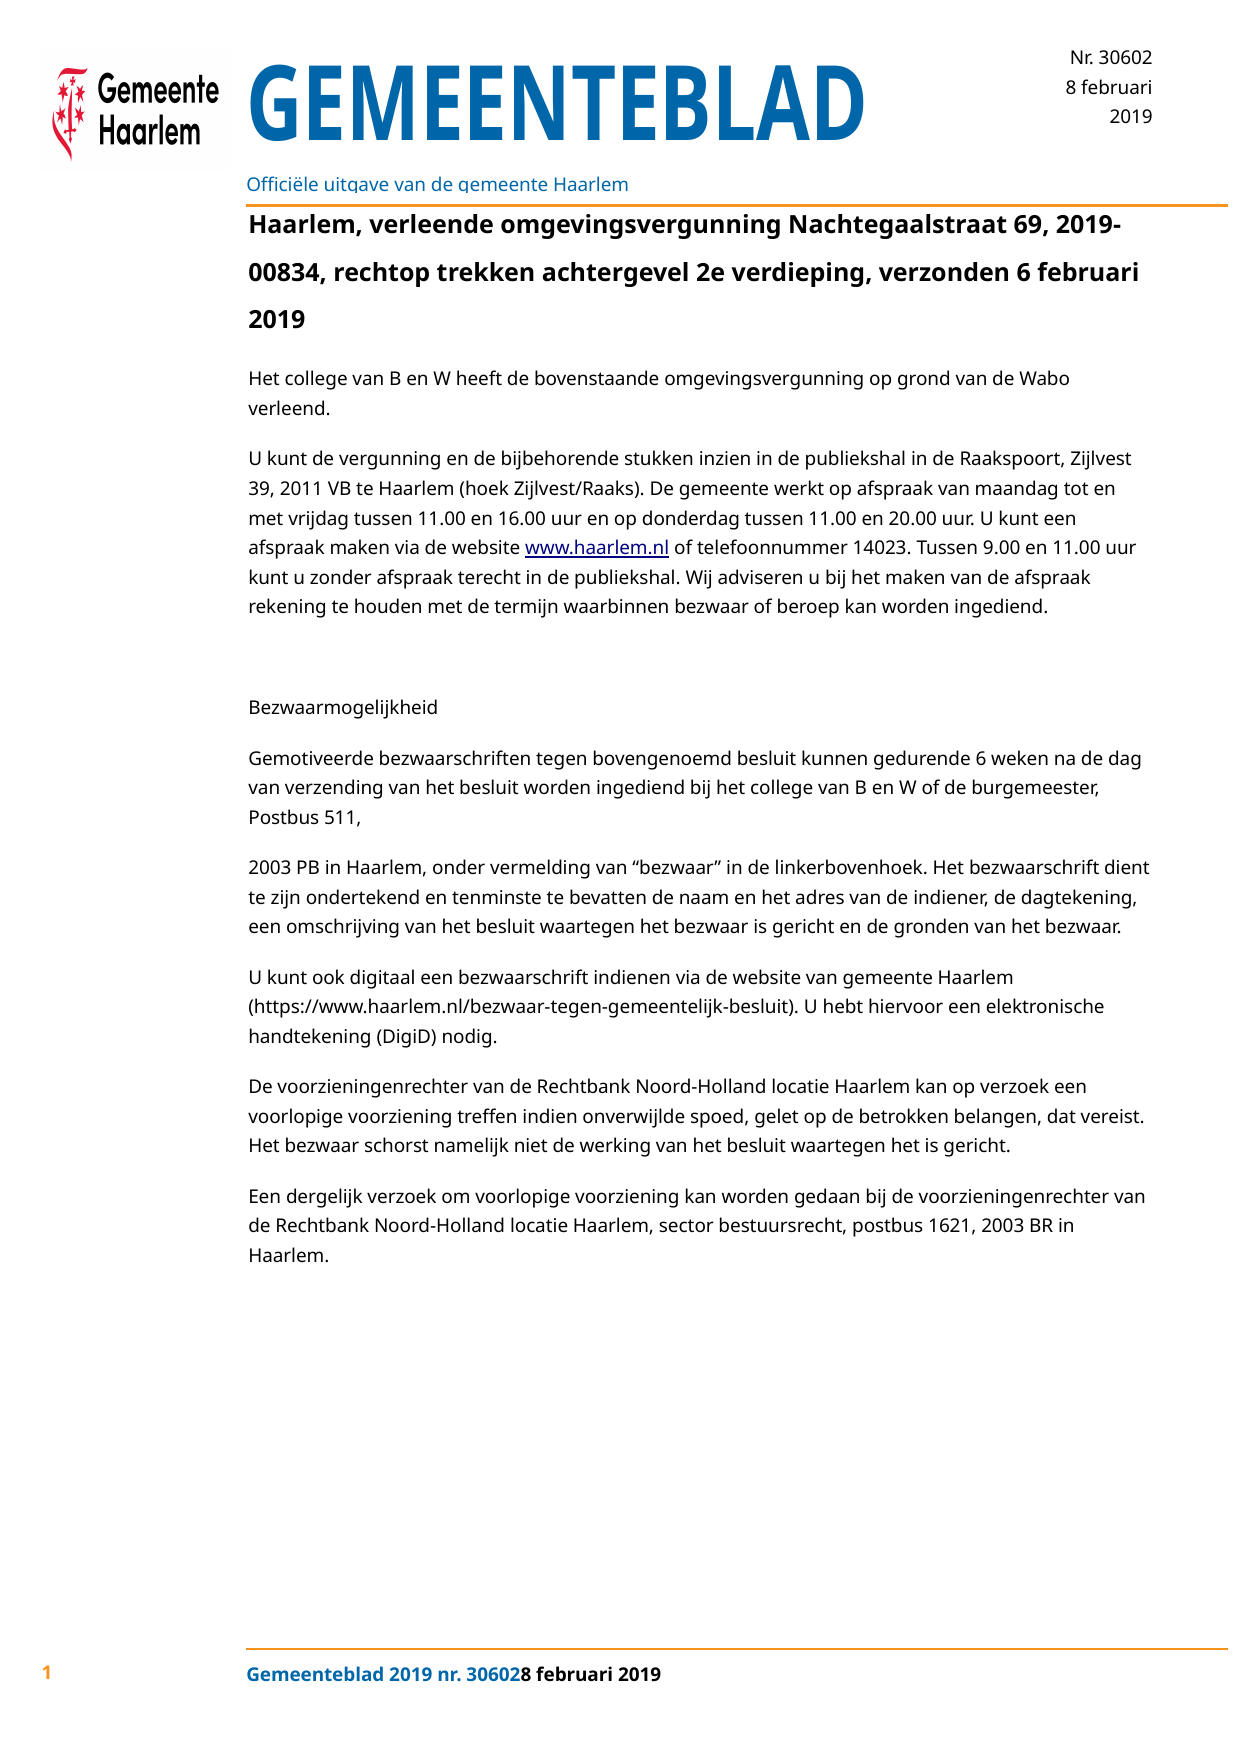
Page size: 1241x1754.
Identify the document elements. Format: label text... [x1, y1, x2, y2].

text Een dergelijk verzoek om voorlopige voorziening kan worden gedaan bij de voorzieningenrechter van de Rechtbank Noord-Holland locatie Haarlem, sector bestuursrecht, postbus 1621, 2003 BR in Haarlem. [248, 1183, 1152, 1268]
text U kunt ook digitaal een bezwaarschrift indienen via de website van gemeente Haarlem (https://www.haarlem.nl/bezwaar-tegen-gemeentelijk-besluit). U hebt hiervoor een elektronische handtekening (DigiD) nodig. [248, 964, 1152, 1049]
picture [41, 47, 231, 172]
text Het college van B en W heeft de bovenstaande omgevingsvergunning op grond van de Wabo verleend. [248, 366, 1152, 421]
text 2003 PB in Haarlem, onder vermelding van “bezwaar” in de linkerbovenhoek. Het bezwaarschrift dient te zijn ondertekend en tenminste te bevatten de naam en het adres van de indiener, de dagtekening, een omschrijving van het besluit waartegen het bezwaar is gericht en de gronden van het bezwaar. [248, 854, 1152, 939]
text U kunt de vergunning en de bijbehorende stukken inzien in de publiekshal in de Raakspoort, Zijlvest 39, 2011 VB te Haarlem (hoek Zijlvest/Raaks). De gemeente werkt op afspraak van maandag tot en met vrijdag tussen 11.00 en 16.00 uur en op donderdag tussen 11.00 en 20.00 uur. U kunt een afspraak maken via de website www.haarlem.nl of telefoonnummer 14023. Tussen 9.00 en 11.00 uur kunt u zonder afspraak terecht in de publiekshal. Wij adviseren u bij het maken van de afspraak rekening te houden met de termijn waarbinnen bezwaar of beroep kan worden ingediend. [248, 446, 1152, 619]
text Bezwaarmogelijkheid [248, 694, 1152, 720]
text Haarlem, verleende omgevingsvergunning Nachtegaalstraat 69, 2019-00834, rechtop trekken achtergevel 2e verdieping, verzonden 6 februari 2019 [248, 207, 1152, 336]
text De voorzieningenrechter van de Rechtbank Noord-Holland locatie Haarlem kan op verzoek een voorlopige voorziening treffen indien onverwijlde spoed, gelet op de betrokken belangen, dat vereist. Het bezwaar schorst namelijk niet de werking van het besluit waartegen het is gericht. [248, 1073, 1152, 1158]
text Gemotiveerde bezwaarschriften tegen bovengenoemd besluit kunnen gedurende 6 weken na de dag van verzending van het besluit worden ingediend bij het college van B en W of de burgemeester, Postbus 511, [248, 745, 1152, 829]
